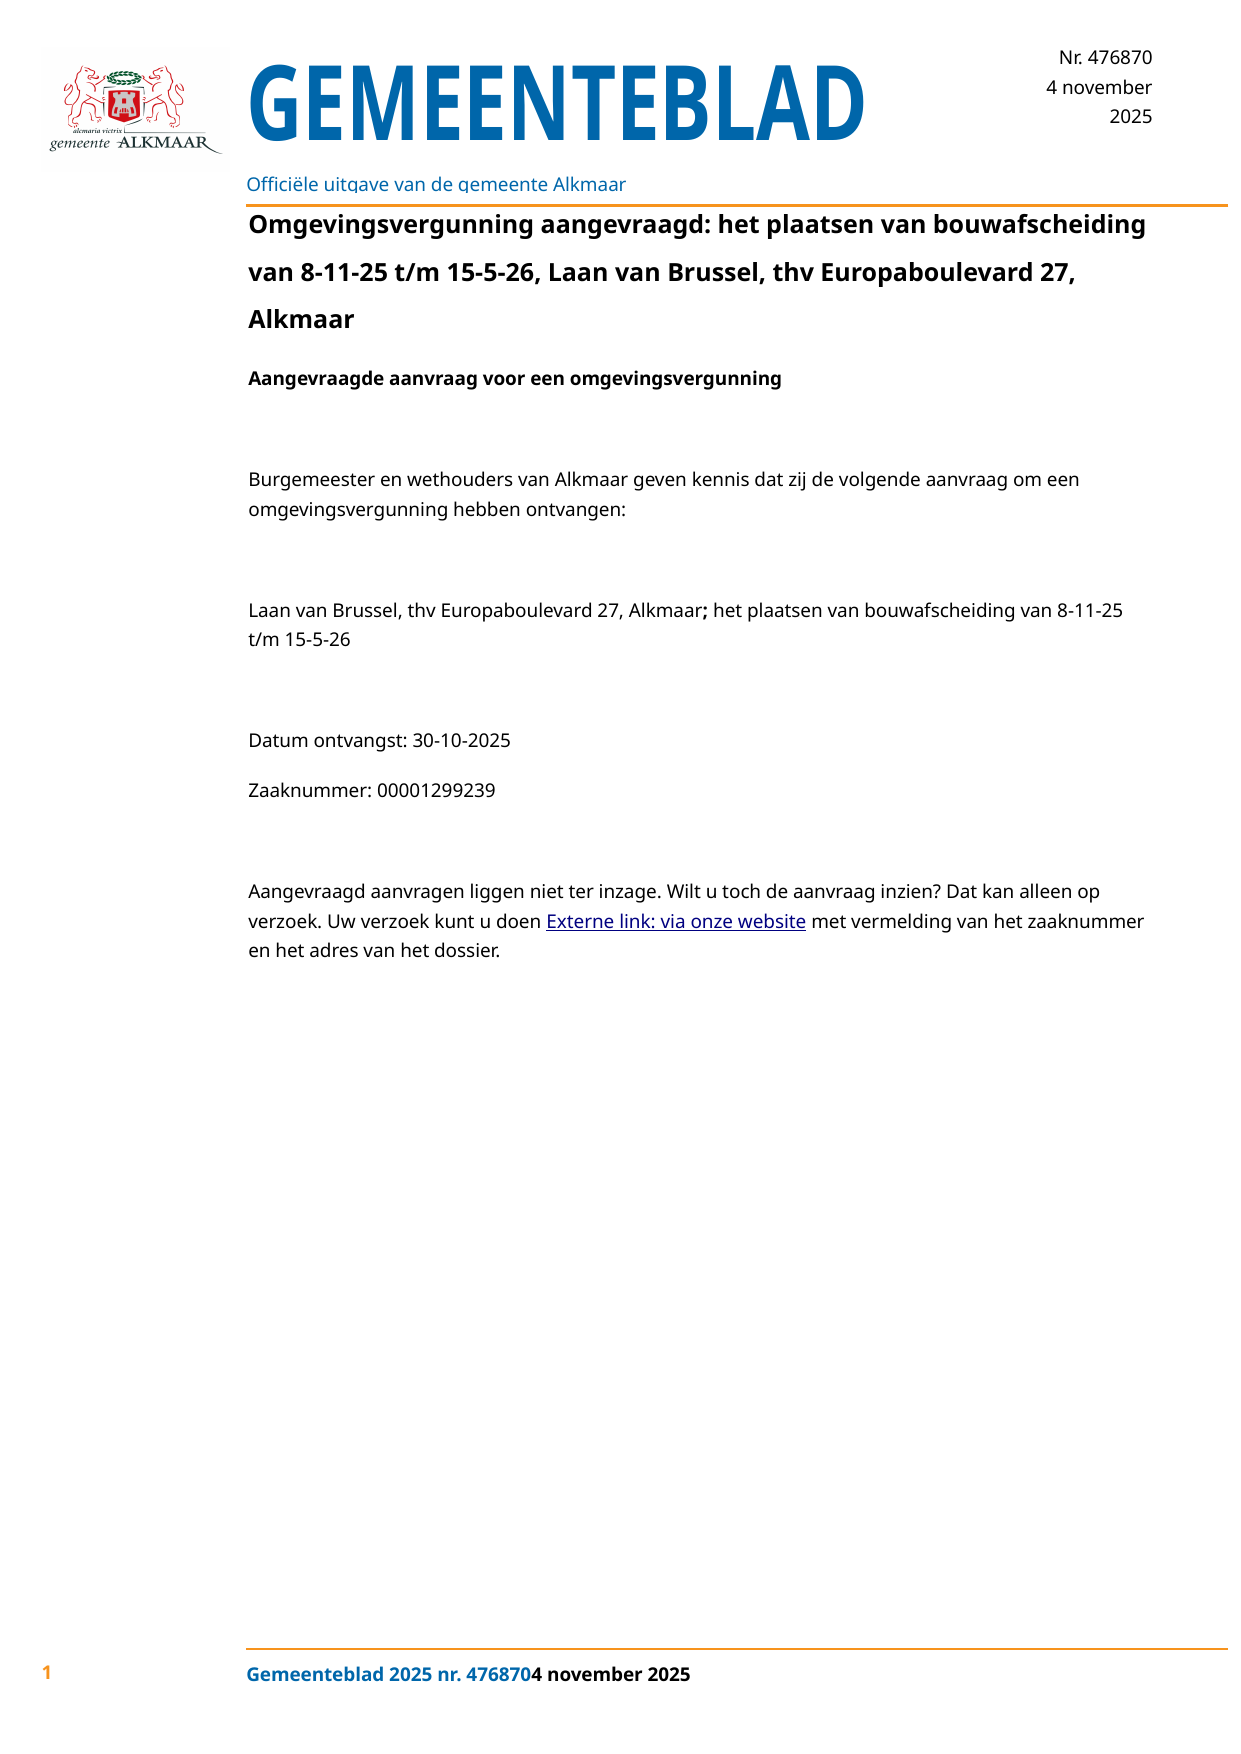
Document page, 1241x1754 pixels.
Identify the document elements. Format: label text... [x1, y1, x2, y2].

text Aangevraagde aanvraag voor een omgevingsvergunning [248, 366, 1152, 391]
text Burgemeester en wethouders van Alkmaar geven kennis dat zij de volgende aanvraag om een omgevingsvergunning hebben ontvangen: [248, 466, 1152, 522]
text Omgevingsvergunning aangevraagd: het plaatsen van bouwafscheiding van 8-11-25 t/m 15-5-26, Laan van Brussel, thv Europaboulevard 27, Alkmaar [248, 207, 1152, 336]
text Laan van Brussel, thv Europaboulevard 27, Alkmaar; het plaatsen van bouwafscheiding van 8-11-25 t/m 15-5-26 [248, 597, 1152, 652]
text Datum ontvangst: 30-10-2025 [248, 727, 1152, 753]
text Aangevraagd aanvragen liggen niet ter inzage. Wilt u toch de aanvraag inzien? Dat kan alleen op verzoek. Uw verzoek kunt u doen Externe link: via onze website met vermelding van het zaaknummer en het adres van het dossier. [248, 878, 1152, 963]
text Zaaknummer: 00001299239 [248, 778, 1152, 803]
picture [41, 47, 231, 172]
